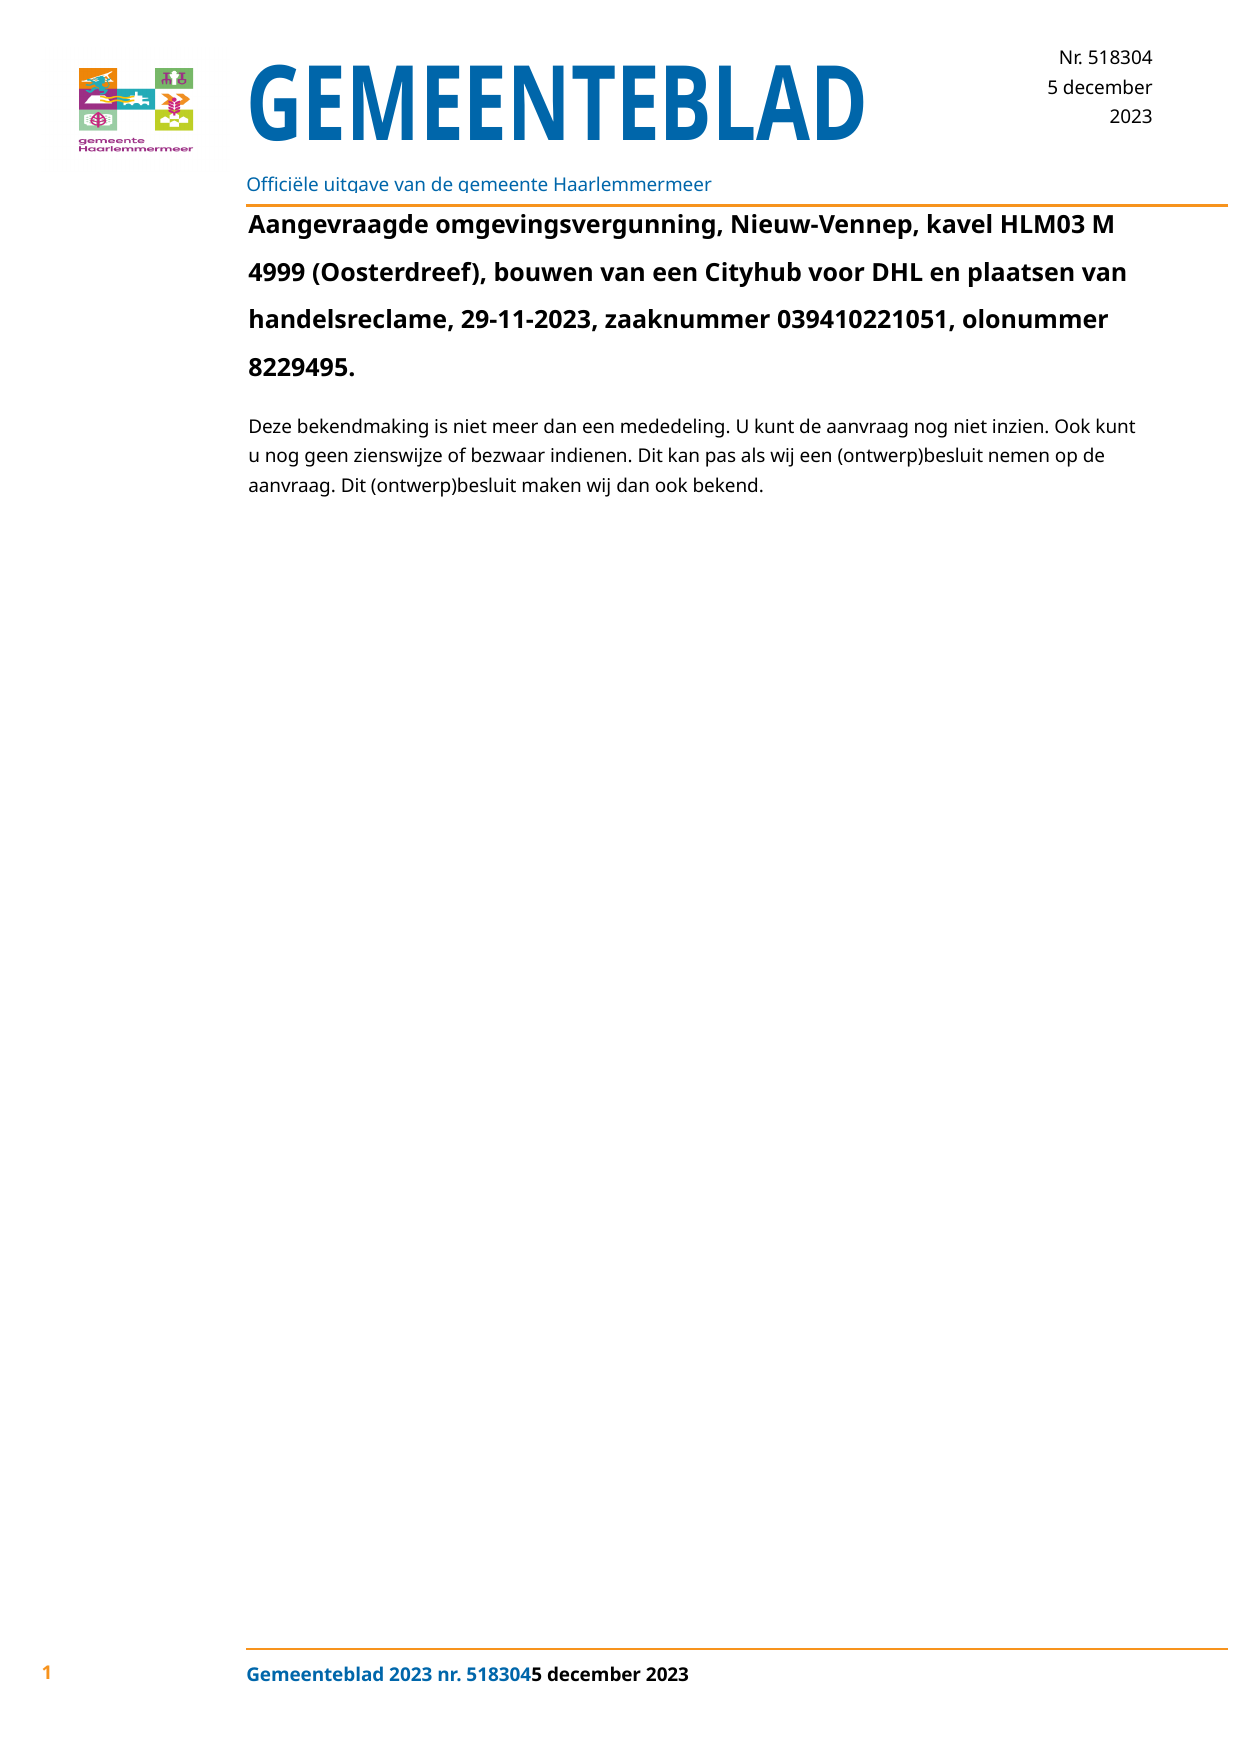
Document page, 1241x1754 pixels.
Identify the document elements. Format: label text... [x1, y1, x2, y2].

text Deze bekendmaking is niet meer dan een mededeling. U kunt de aanvraag nog niet inzien. Ook kunt u nog geen zienswijze of bezwaar indienen. Dit kan pas als wij een (ontwerp)besluit nemen op de aanvraag. Dit (ontwerp)besluit maken wij dan ook bekend. [248, 413, 1152, 498]
picture [41, 47, 231, 172]
text Aangevraagde omgevingsvergunning, Nieuw-Vennep, kavel HLM03 M 4999 (Oosterdreef), bouwen van een Cityhub voor DHL en plaatsen van handelsreclame, 29-11-2023, zaaknummer 039410221051, olonummer 8229495. [248, 207, 1152, 384]
